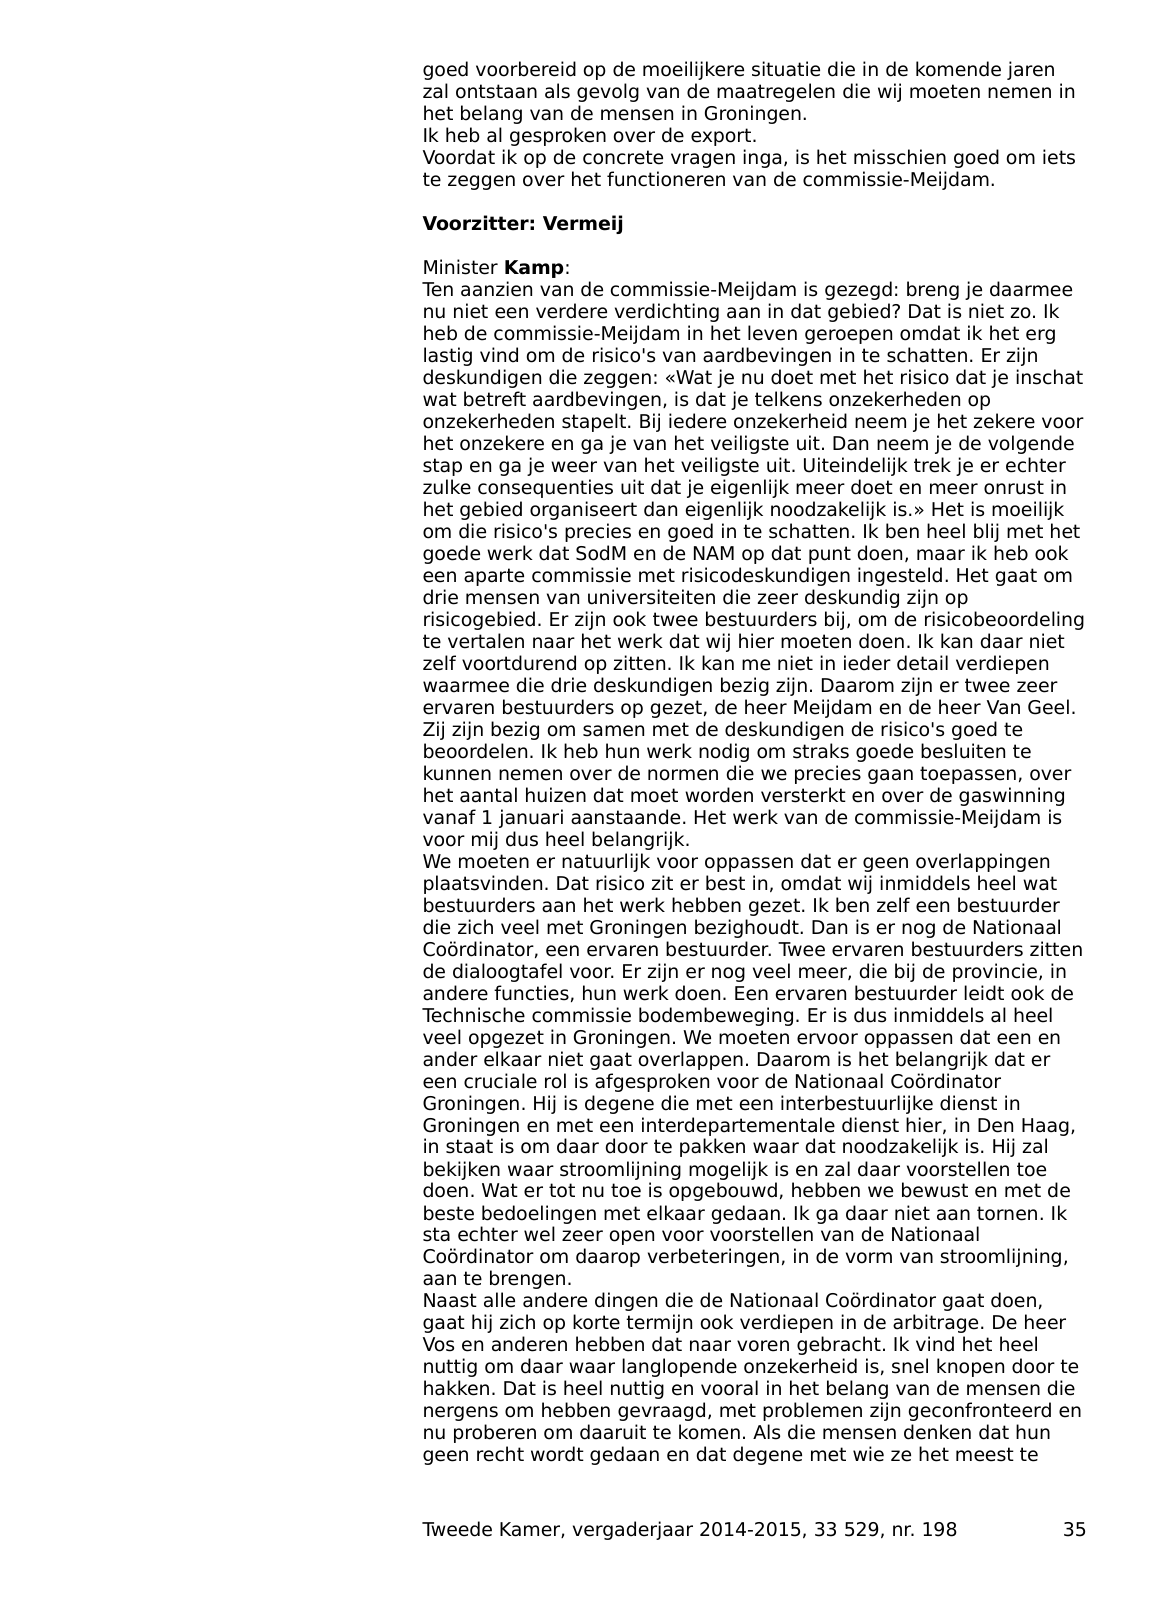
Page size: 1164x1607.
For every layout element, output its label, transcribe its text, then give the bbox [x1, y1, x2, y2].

text Ten aanzien van de commissie-Meijdam is gezegd: breng je daarmee nu niet een verdere verdichting aan in dat gebied? Dat is niet zo. Ik heb de commissie-Meijdam in het leven geroepen omdat ik het erg lastig vind om de risico's van aardbevingen in te schatten. Er zijn deskundigen die zeggen: «Wat je nu doet met het risico dat je inschat wat betreft aardbevingen, is dat je telkens onzekerheden op onzekerheden stapelt. Bij iedere onzekerheid neem je het zekere voor het onzekere en ga je van het veiligste uit. Dan neem je de volgende stap en ga je weer van het veiligste uit. Uiteindelijk trek je er echter zulke consequenties uit dat je eigenlijk meer doet en meer onrust in het gebied organiseert dan eigenlijk noodzakelijk is.» Het is moeilijk om die risico's precies en goed in te schatten. Ik ben heel blij met het goede werk dat SodM en de NAM op dat punt doen, maar ik heb ook een aparte commissie met risicodeskundigen ingesteld. Het gaat om drie mensen van universiteiten die zeer deskundig zijn op risicogebied. Er zijn ook twee bestuurders bij, om de risicobeoordeling te vertalen naar het werk dat wij hier moeten doen. Ik kan daar niet zelf voortdurend op zitten. Ik kan me niet in ieder detail verdiepen waarmee die drie deskundigen bezig zijn. Daarom zijn er twee zeer ervaren bestuurders op gezet, de heer Meijdam en de heer Van Geel. Zij zijn bezig om samen met de deskundigen de risico's goed te beoordelen. Ik heb hun werk nodig om straks goede besluiten te kunnen nemen over de normen die we precies gaan toepassen, over het aantal huizen dat moet worden versterkt en over de gaswinning vanaf 1 januari aanstaande. Het werk van de commissie-Meijdam is voor mij dus heel belangrijk. [422, 279, 1087, 851]
text Minister Kamp: [422, 257, 1087, 279]
text We moeten er natuurlijk voor oppassen dat er geen overlappingen plaatsvinden. Dat risico zit er best in, omdat wij inmiddels heel wat bestuurders aan het werk hebben gezet. Ik ben zelf een bestuurder die zich veel met Groningen bezighoudt. Dan is er nog de Nationaal Coördinator, een ervaren bestuurder. Twee ervaren bestuurders zitten de dialoogtafel voor. Er zijn er nog veel meer, die bij de provincie, in andere functies, hun werk doen. Een ervaren bestuurder leidt ook de Technische commissie bodembeweging. Er is dus inmiddels al heel veel opgezet in Groningen. We moeten ervoor oppassen dat een en ander elkaar niet gaat overlappen. Daarom is het belangrijk dat er een cruciale rol is afgesproken voor de Nationaal Coördinator Groningen. Hij is degene die met een interbestuurlijke dienst in Groningen en met een interdepartementale dienst hier, in Den Haag, in staat is om daar door te pakken waar dat noodzakelijk is. Hij zal bekijken waar stroomlijning mogelijk is en zal daar voorstellen toe doen. Wat er tot nu toe is opgebouwd, hebben we bewust en met de beste bedoelingen met elkaar gedaan. Ik ga daar niet aan tornen. Ik sta echter wel zeer open voor voorstellen van de Nationaal Coördinator om daarop verbeteringen, in de vorm van stroomlijning, aan te brengen. [422, 851, 1087, 1290]
subtitle Voorzitter: Vermeij [422, 213, 1087, 235]
text Ik heb al gesproken over de export. [422, 125, 1087, 147]
text goed voorbereid op de moeilijkere situatie die in de komende jaren zal ontstaan als gevolg van de maatregelen die wij moeten nemen in het belang van de mensen in Groningen. [422, 59, 1087, 125]
text Naast alle andere dingen die de Nationaal Coördinator gaat doen, gaat hij zich op korte termijn ook verdiepen in de arbitrage. De heer Vos en anderen hebben dat naar voren gebracht. Ik vind het heel nuttig om daar waar langlopende onzekerheid is, snel knopen door te hakken. Dat is heel nuttig en vooral in het belang van de mensen die nergens om hebben gevraagd, met problemen zijn geconfronteerd en nu proberen om daaruit te komen. Als die mensen denken dat hun geen recht wordt gedaan en dat degene met wie ze het meest te [422, 1290, 1087, 1466]
text Voordat ik op de concrete vragen inga, is het misschien goed om iets te zeggen over het functioneren van de commissie-Meijdam. [422, 147, 1087, 191]
